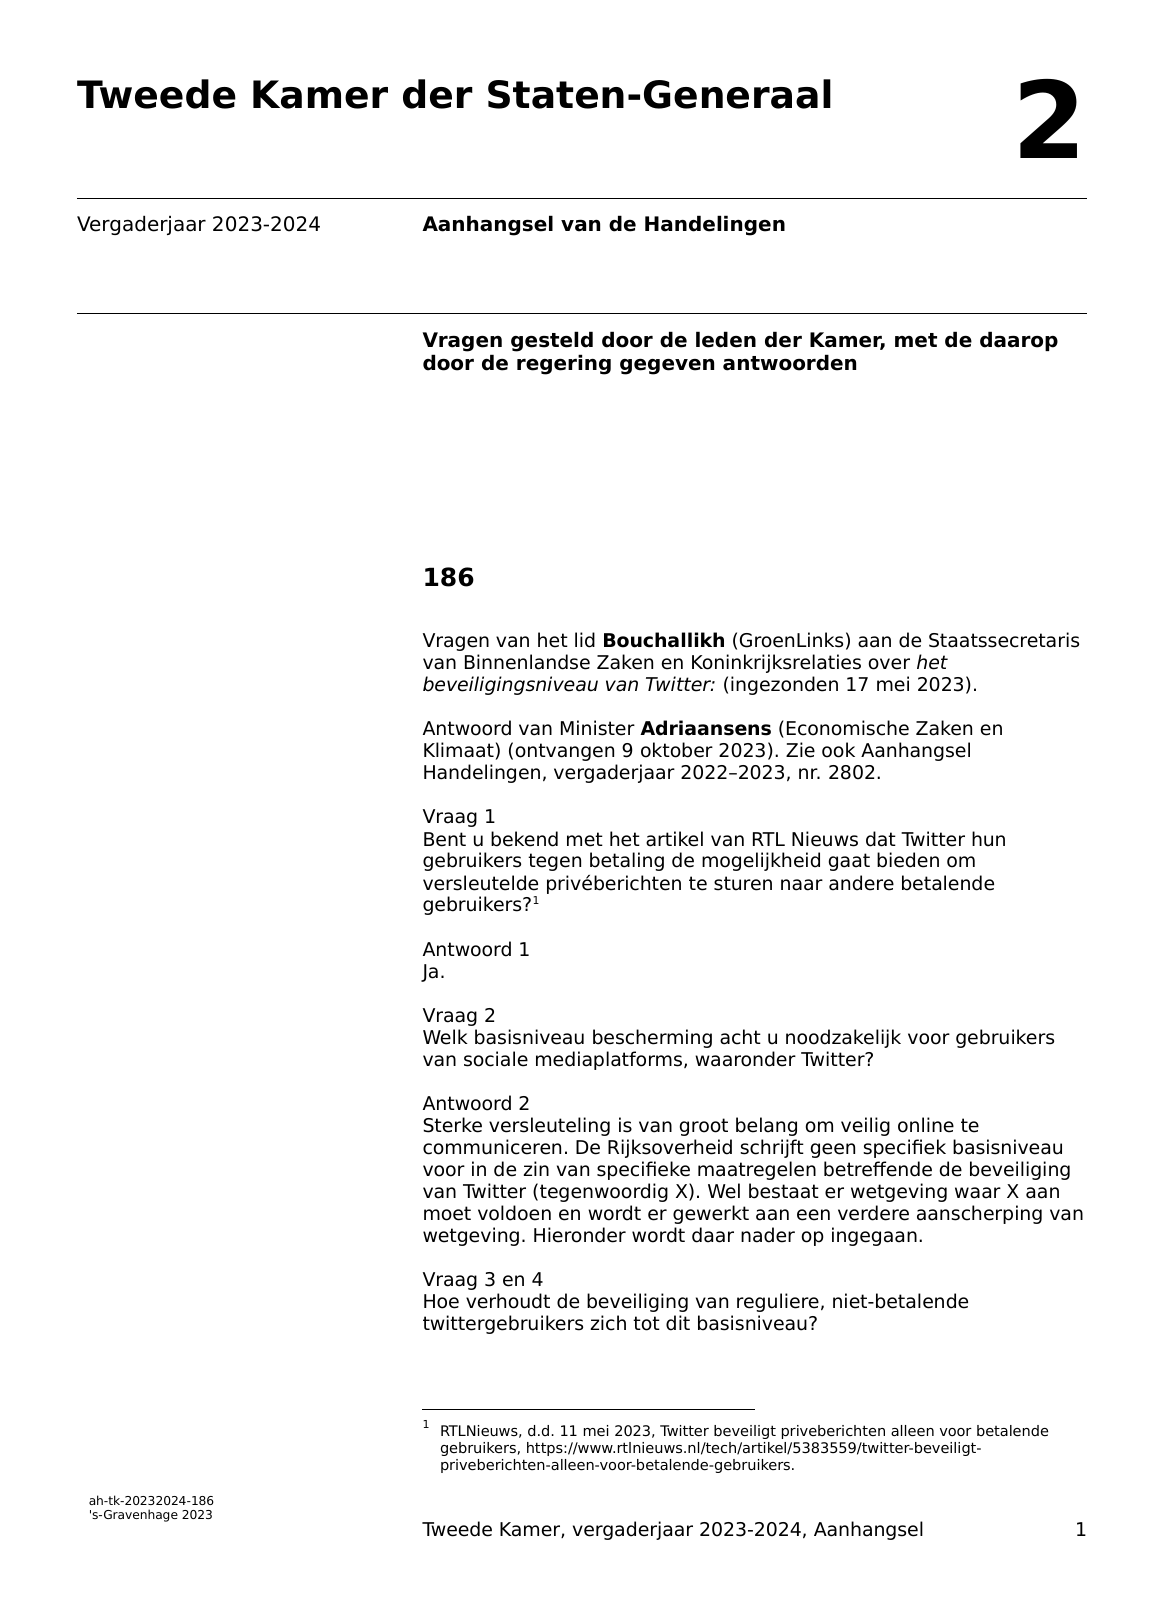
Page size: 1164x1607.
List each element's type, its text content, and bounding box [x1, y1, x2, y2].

text ah-tk-20232024-186 [88, 1494, 323, 1508]
table_cell Vergaderjaar 2023-2024 [77, 199, 422, 313]
text 's-Gravenhage 2023 [88, 1508, 323, 1522]
text Antwoord 1 [422, 938, 1087, 961]
table_header Tweede Kamer der Staten-Generaal [77, 59, 886, 198]
text Antwoord van Minister Adriaansens (Economische Zaken en Klimaat) (ontvangen 9 oktober 2023). Zie ook Aanhangsel Handelingen, vergaderjaar 2022–2023, nr. 2802. [422, 718, 1087, 784]
text Vragen van het lid Bouchallikh (GroenLinks) aan de Staatssecretaris van Binnenlandse Zaken en Koninkrijksrelaties over het beveiligingsniveau van Twitter: (ingezonden 17 mei 2023). [422, 630, 1087, 696]
text Vraag 1 [422, 806, 1087, 828]
text Bent u bekend met het artikel van RTL Nieuws dat Twitter hun gebruikers tegen betaling de mogelijkheid gaat bieden om versleutelde privéberichten te sturen naar andere betalende gebruikers? [422, 828, 1087, 916]
table_header 2 [886, 59, 1087, 198]
table_cell [77, 314, 422, 375]
text 186 [422, 563, 1087, 592]
text RTLNieuws, d.d. 11 mei 2023, Twitter beveiligt priveberichten alleen voor betalende gebruikers, https://www.rtlnieuws.nl/tech/artikel/5383559/twitter-beveiligt-priveberichten-alleen-voor-betalende-gebruikers. [422, 1418, 1087, 1474]
text Antwoord 2 [422, 1093, 1087, 1115]
text Sterke versleuteling is van groot belang om veilig online te communiceren. De Rijksoverheid schrijft geen specifiek basisniveau voor in de zin van specifieke maatregelen betreffende de beveiliging van Twitter (tegenwoordig X). Wel bestaat er wetgeving waar X aan moet voldoen en wordt er gewerkt aan een verdere aanscherping van wetgeving. Hieronder wordt daar nader op ingegaan. [422, 1115, 1087, 1247]
text Welk basisniveau bescherming acht u noodzakelijk voor gebruikers van sociale mediaplatforms, waaronder Twitter? [422, 1027, 1087, 1071]
table_cell Aanhangsel van de Handelingen [422, 199, 1087, 313]
table_cell Vragen gesteld door de leden der Kamer, met de daarop door de regering gegeven antwoorden [422, 314, 1087, 375]
text Hoe verhoudt de beveiliging van reguliere, niet-betalende twittergebruikers zich tot dit basisniveau? [422, 1291, 1087, 1335]
text Vraag 2 [422, 1005, 1087, 1027]
text Vraag 3 en 4 [422, 1269, 1087, 1291]
text Ja. [422, 961, 1087, 982]
